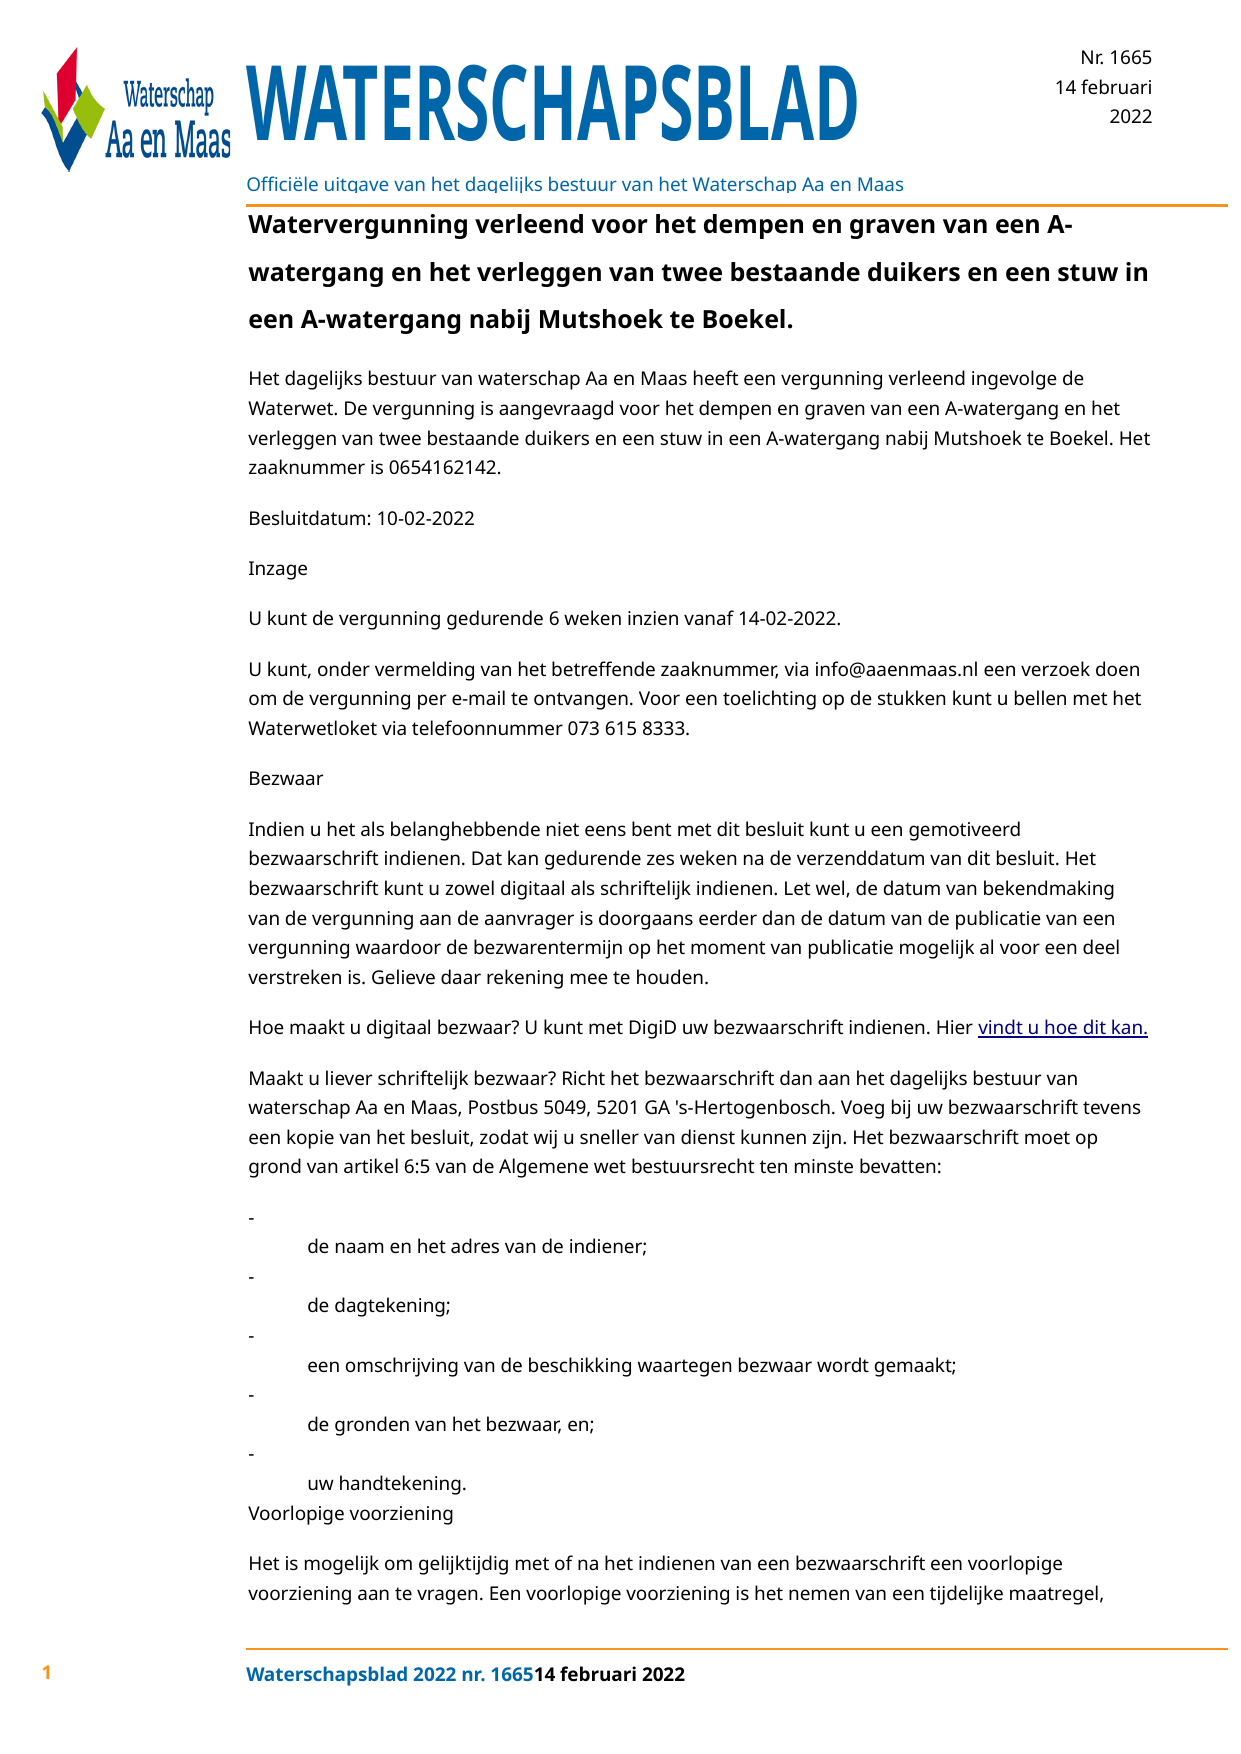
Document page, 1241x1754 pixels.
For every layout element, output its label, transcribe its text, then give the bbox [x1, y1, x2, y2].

text U kunt de vergunning gedurende 6 weken inzien vanaf 14-02-2022. [248, 606, 1152, 631]
text Het is mogelijk om gelijktijdig met of na het indienen van een bezwaarschrift een voorlopige voorziening aan te vragen. Een voorlopige voorziening is het nemen van een tijdelijke maatregel, [248, 1550, 1152, 1605]
list de dagtekening; [248, 1293, 1152, 1318]
text Maakt u liever schriftelijk bezwaar? Richt het bezwaarschrift dan aan het dagelijks bestuur van waterschap Aa en Maas, Postbus 5049, 5201 GA 's-Hertogenbosch. Voeg bij uw bezwaarschrift tevens een kopie van het besluit, zodat wij u sneller van dienst kunnen zijn. Het bezwaarschrift moet op grond van artikel 6:5 van de Algemene wet bestuursrecht ten minste bevatten: [248, 1065, 1152, 1179]
text Indien u het als belanghebbende niet eens bent met dit besluit kunt u een gemotiveerd bezwaarschrift indienen. Dat kan gedurende zes weken na de verzenddatum van dit besluit. Het bezwaarschrift kunt u zowel digitaal als schriftelijk indienen. Let wel, de datum van bekendmaking van de vergunning aan de aanvrager is doorgaans eerder dan de datum van de publicatie van een vergunning waardoor de bezwarentermijn op het moment van publicatie mogelijk al voor een deel verstreken is. Gelieve daar rekening mee te houden. [248, 816, 1152, 989]
text Besluitdatum: 10-02-2022 [248, 505, 1152, 530]
picture [41, 47, 231, 172]
text Voorlopige voorziening [248, 1500, 1152, 1525]
text Bezwaar [248, 766, 1152, 791]
list de gronden van het bezwaar, en; [248, 1411, 1152, 1437]
list een omschrijving van de beschikking waartegen bezwaar wordt gemaakt; [248, 1352, 1152, 1377]
text Watervergunning verleend voor het dempen en graven van een A-watergang en het verleggen van twee bestaande duikers en een stuw in een A-watergang nabij Mutshoek te Boekel. [248, 207, 1152, 336]
text U kunt, onder vermelding van het betreffende zaaknummer, via info@aaenmaas.nl een verzoek doen om de vergunning per e-mail te ontvangen. Voor een toelichting op de stukken kunt u bellen met het Waterwetloket via telefoonnummer 073 615 8333. [248, 656, 1152, 741]
text Inzage [248, 555, 1152, 581]
text Hoe maakt u digitaal bezwaar? U kunt met DigiD uw bezwaarschrift indienen. Hier vindt u hoe dit kan. [248, 1014, 1152, 1040]
list de naam en het adres van de indiener; [248, 1233, 1152, 1259]
list uw handtekening. [248, 1470, 1152, 1496]
text Het dagelijks bestuur van waterschap Aa en Maas heeft een vergunning verleend ingevolge de Waterwet. De vergunning is aangevraagd voor het dempen en graven van een A-watergang en het verleggen van twee bestaande duikers en een stuw in een A-watergang nabij Mutshoek te Boekel. Het zaaknummer is 0654162142. [248, 366, 1152, 480]
